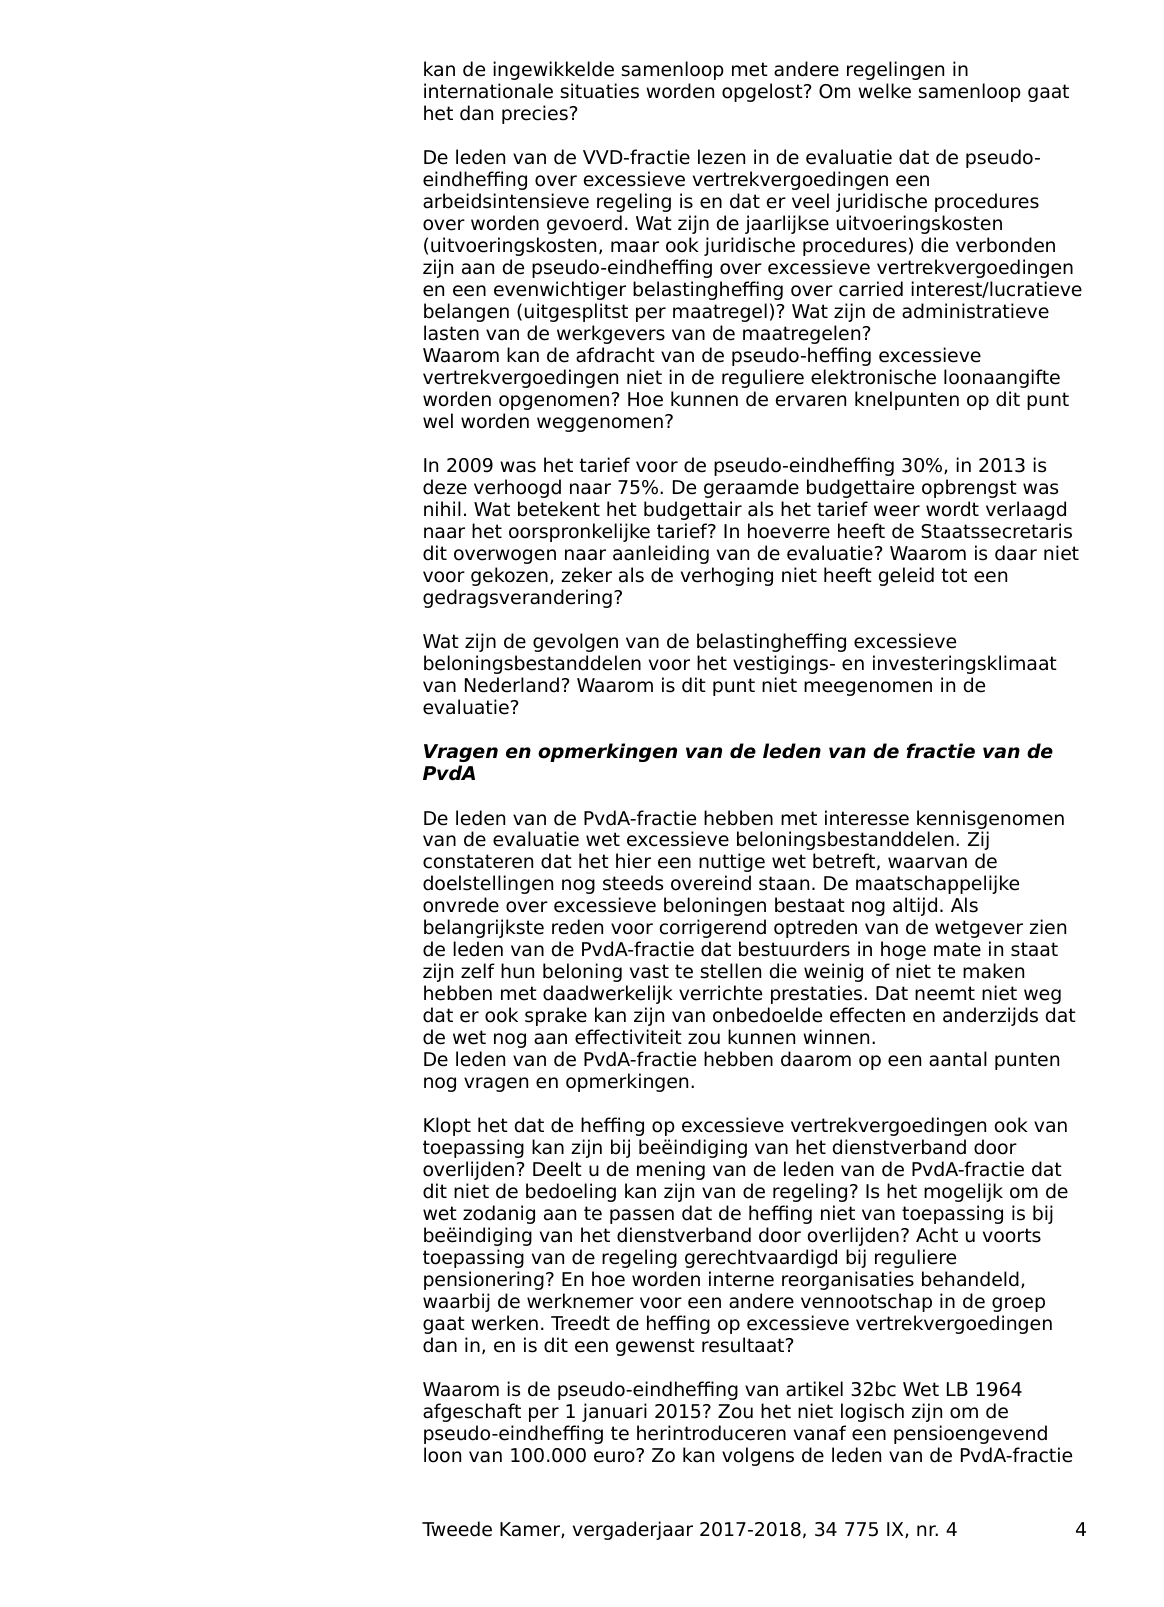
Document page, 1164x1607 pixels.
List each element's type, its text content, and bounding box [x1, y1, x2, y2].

subtitle Vragen en opmerkingen van de leden van de fractie van de PvdA [422, 741, 1087, 785]
text De leden van de VVD-fractie lezen in de evaluatie dat de pseudo-eindheffing over excessieve vertrekvergoedingen een arbeidsintensieve regeling is en dat er veel juridische procedures over worden gevoerd. Wat zijn de jaarlijkse uitvoeringskosten (uitvoeringskosten, maar ook juridische procedures) die verbonden zijn aan de pseudo-eindheffing over excessieve vertrekvergoedingen en een evenwichtiger belastingheffing over carried interest/lucratieve belangen (uitgesplitst per maatregel)? Wat zijn de administratieve lasten van de werkgevers van de maatregelen? [422, 147, 1087, 345]
text De leden van de PvdA-fractie hebben daarom op een aantal punten nog vragen en opmerkingen. [422, 1049, 1087, 1093]
text Waarom kan de afdracht van de pseudo-heffing excessieve vertrekvergoedingen niet in de reguliere elektronische loonaangifte worden opgenomen? Hoe kunnen de ervaren knelpunten op dit punt wel worden weggenomen? [422, 345, 1087, 433]
text kan de ingewikkelde samenloop met andere regelingen in internationale situaties worden opgelost? Om welke samenloop gaat het dan precies? [422, 59, 1087, 125]
text Wat zijn de gevolgen van de belastingheffing excessieve beloningsbestanddelen voor het vestigings- en investeringsklimaat van Nederland? Waarom is dit punt niet meegenomen in de evaluatie? [422, 631, 1087, 719]
text De leden van de PvdA-fractie hebben met interesse kennisgenomen van de evaluatie wet excessieve beloningsbestanddelen. Zij constateren dat het hier een nuttige wet betreft, waarvan de doelstellingen nog steeds overeind staan. De maatschappelijke onvrede over excessieve beloningen bestaat nog altijd. Als belangrijkste reden voor corrigerend optreden van de wetgever zien de leden van de PvdA-fractie dat bestuurders in hoge mate in staat zijn zelf hun beloning vast te stellen die weinig of niet te maken hebben met daadwerkelijk verrichte prestaties. Dat neemt niet weg dat er ook sprake kan zijn van onbedoelde effecten en anderzijds dat de wet nog aan effectiviteit zou kunnen winnen. [422, 807, 1087, 1049]
text Waarom is de pseudo-eindheffing van artikel 32bc Wet LB 1964 afgeschaft per 1 januari 2015? Zou het niet logisch zijn om de pseudo-eindheffing te herintroduceren vanaf een pensioengevend loon van 100.000 euro? Zo kan volgens de leden van de PvdA-fractie [422, 1379, 1087, 1467]
text Klopt het dat de heffing op excessieve vertrekvergoedingen ook van toepassing kan zijn bij beëindiging van het dienstverband door overlijden? Deelt u de mening van de leden van de PvdA-fractie dat dit niet de bedoeling kan zijn van de regeling? Is het mogelijk om de wet zodanig aan te passen dat de heffing niet van toepassing is bij beëindiging van het dienstverband door overlijden? Acht u voorts toepassing van de regeling gerechtvaardigd bij reguliere pensionering? En hoe worden interne reorganisaties behandeld, waarbij de werknemer voor een andere vennootschap in de groep gaat werken. Treedt de heffing op excessieve vertrekvergoedingen dan in, en is dit een gewenst resultaat? [422, 1115, 1087, 1357]
text In 2009 was het tarief voor de pseudo-eindheffing 30%, in 2013 is deze verhoogd naar 75%. De geraamde budgettaire opbrengst was nihil. Wat betekent het budgettair als het tarief weer wordt verlaagd naar het oorspronkelijke tarief? In hoeverre heeft de Staatssecretaris dit overwogen naar aanleiding van de evaluatie? Waarom is daar niet voor gekozen, zeker als de verhoging niet heeft geleid tot een gedragsverandering? [422, 455, 1087, 609]
